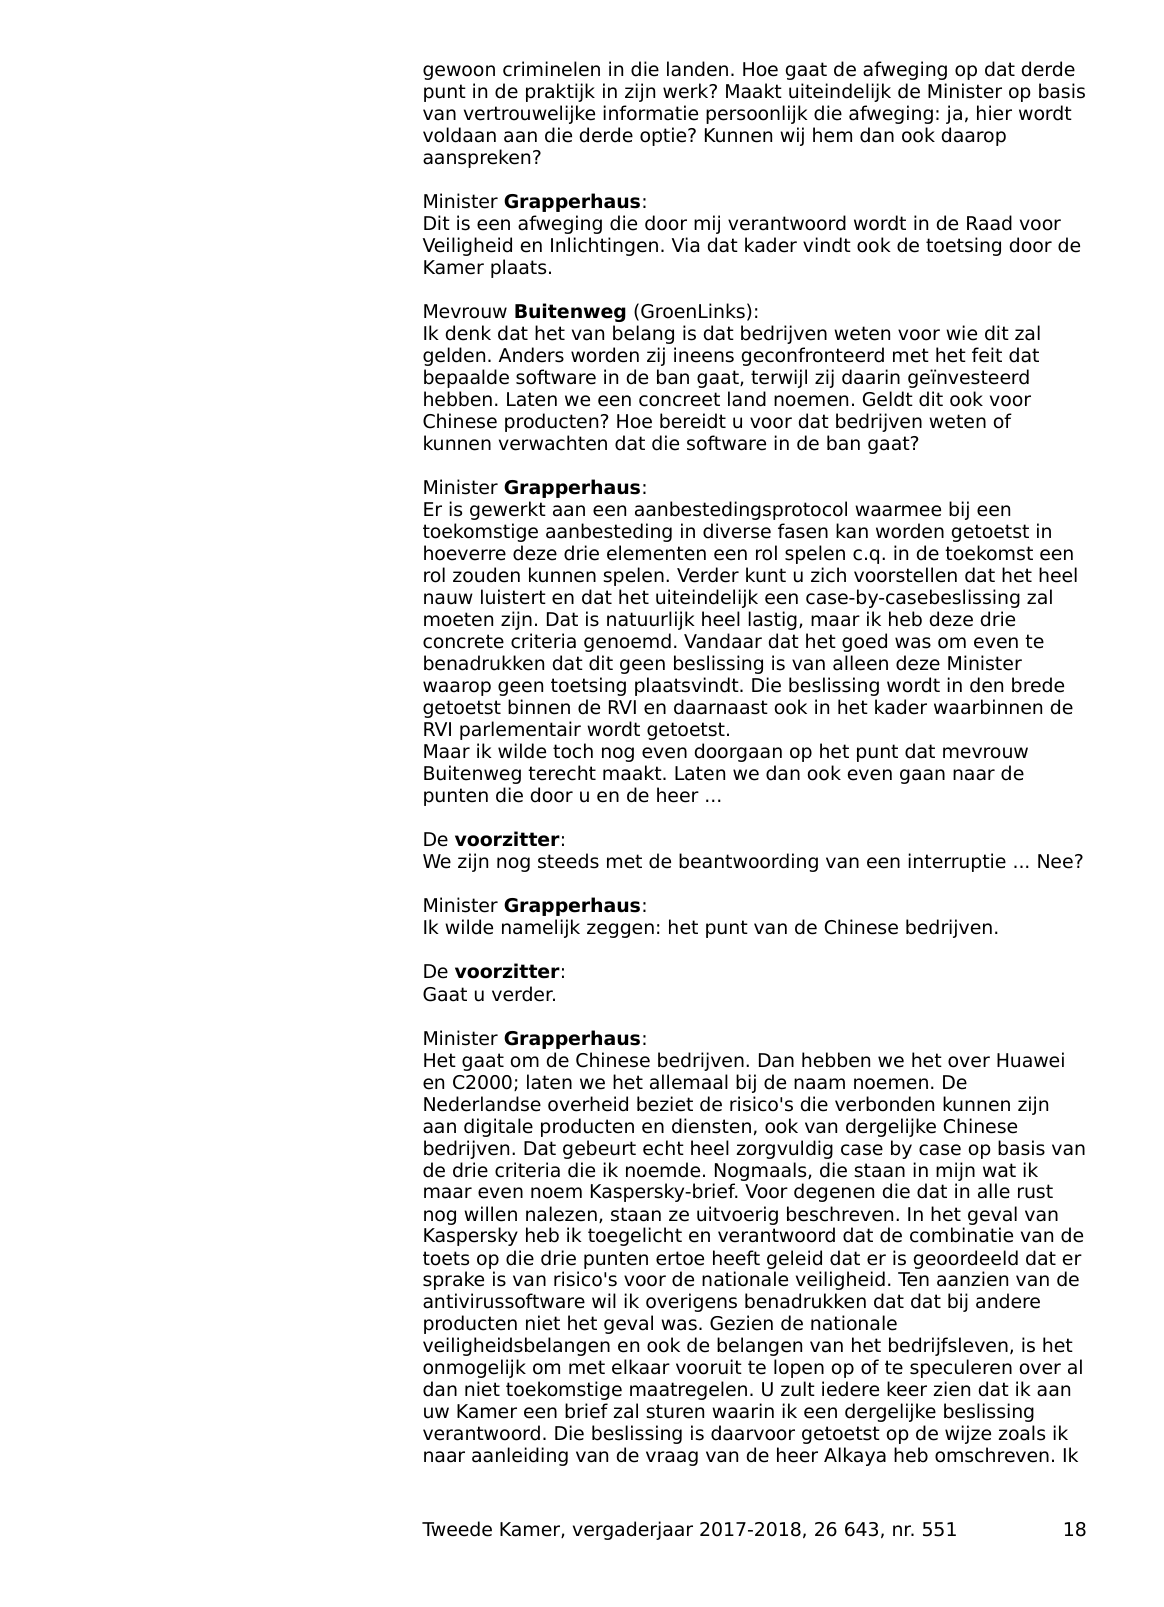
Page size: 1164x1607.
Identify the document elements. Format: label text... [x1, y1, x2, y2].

text Minister Grapperhaus: [422, 477, 1087, 499]
text Het gaat om de Chinese bedrijven. Dan hebben we het over Huawei en C2000; laten we het allemaal bij de naam noemen. De Nederlandse overheid beziet de risico's die verbonden kunnen zijn aan digitale producten en diensten, ook van dergelijke Chinese bedrijven. Dat gebeurt echt heel zorgvuldig case by case op basis van de drie criteria die ik noemde. Nogmaals, die staan in mijn wat ik maar even noem Kaspersky-brief. Voor degenen die dat in alle rust nog willen nalezen, staan ze uitvoerig beschreven. In het geval van Kaspersky heb ik toegelicht en verantwoord dat de combinatie van de toets op die drie punten ertoe heeft geleid dat er is geoordeeld dat er sprake is van risico's voor de nationale veiligheid. Ten aanzien van de antivirussoftware wil ik overigens benadrukken dat dat bij andere producten niet het geval was. Gezien de nationale veiligheidsbelangen en ook de belangen van het bedrijfsleven, is het onmogelijk om met elkaar vooruit te lopen op of te speculeren over al dan niet toekomstige maatregelen. U zult iedere keer zien dat ik aan uw Kamer een brief zal sturen waarin ik een dergelijke beslissing verantwoord. Die beslissing is daarvoor getoetst op de wijze zoals ik naar aanleiding van de vraag van de heer Alkaya heb omschreven. Ik [422, 1049, 1087, 1467]
text De voorzitter: [422, 961, 1087, 983]
text Minister Grapperhaus: [422, 191, 1087, 213]
text Ik denk dat het van belang is dat bedrijven weten voor wie dit zal gelden. Anders worden zij ineens geconfronteerd met het feit dat bepaalde software in de ban gaat, terwijl zij daarin geïnvesteerd hebben. Laten we een concreet land noemen. Geldt dit ook voor Chinese producten? Hoe bereidt u voor dat bedrijven weten of kunnen verwachten dat die software in de ban gaat? [422, 323, 1087, 455]
text Maar ik wilde toch nog even doorgaan op het punt dat mevrouw Buitenweg terecht maakt. Laten we dan ook even gaan naar de punten die door u en de heer ... [422, 741, 1087, 807]
text Gaat u verder. [422, 983, 1087, 1005]
text Dit is een afweging die door mij verantwoord wordt in de Raad voor Veiligheid en Inlichtingen. Via dat kader vindt ook de toetsing door de Kamer plaats. [422, 213, 1087, 279]
text We zijn nog steeds met de beantwoording van een interruptie ... Nee? [422, 851, 1087, 873]
text Er is gewerkt aan een aanbestedingsprotocol waarmee bij een toekomstige aanbesteding in diverse fasen kan worden getoetst in hoeverre deze drie elementen een rol spelen c.q. in de toekomst een rol zouden kunnen spelen. Verder kunt u zich voorstellen dat het heel nauw luistert en dat het uiteindelijk een case-by-casebeslissing zal moeten zijn. Dat is natuurlijk heel lastig, maar ik heb deze drie concrete criteria genoemd. Vandaar dat het goed was om even te benadrukken dat dit geen beslissing is van alleen deze Minister waarop geen toetsing plaatsvindt. Die beslissing wordt in den brede getoetst binnen de RVI en daarnaast ook in het kader waarbinnen de RVI parlementair wordt getoetst. [422, 499, 1087, 741]
text Mevrouw Buitenweg (GroenLinks): [422, 301, 1087, 323]
text Minister Grapperhaus: [422, 895, 1087, 917]
text Minister Grapperhaus: [422, 1028, 1087, 1049]
text De voorzitter: [422, 829, 1087, 851]
text Ik wilde namelijk zeggen: het punt van de Chinese bedrijven. [422, 917, 1087, 939]
text gewoon criminelen in die landen. Hoe gaat de afweging op dat derde punt in de praktijk in zijn werk? Maakt uiteindelijk de Minister op basis van vertrouwelijke informatie persoonlijk die afweging: ja, hier wordt voldaan aan die derde optie? Kunnen wij hem dan ook daarop aanspreken? [422, 59, 1087, 169]
